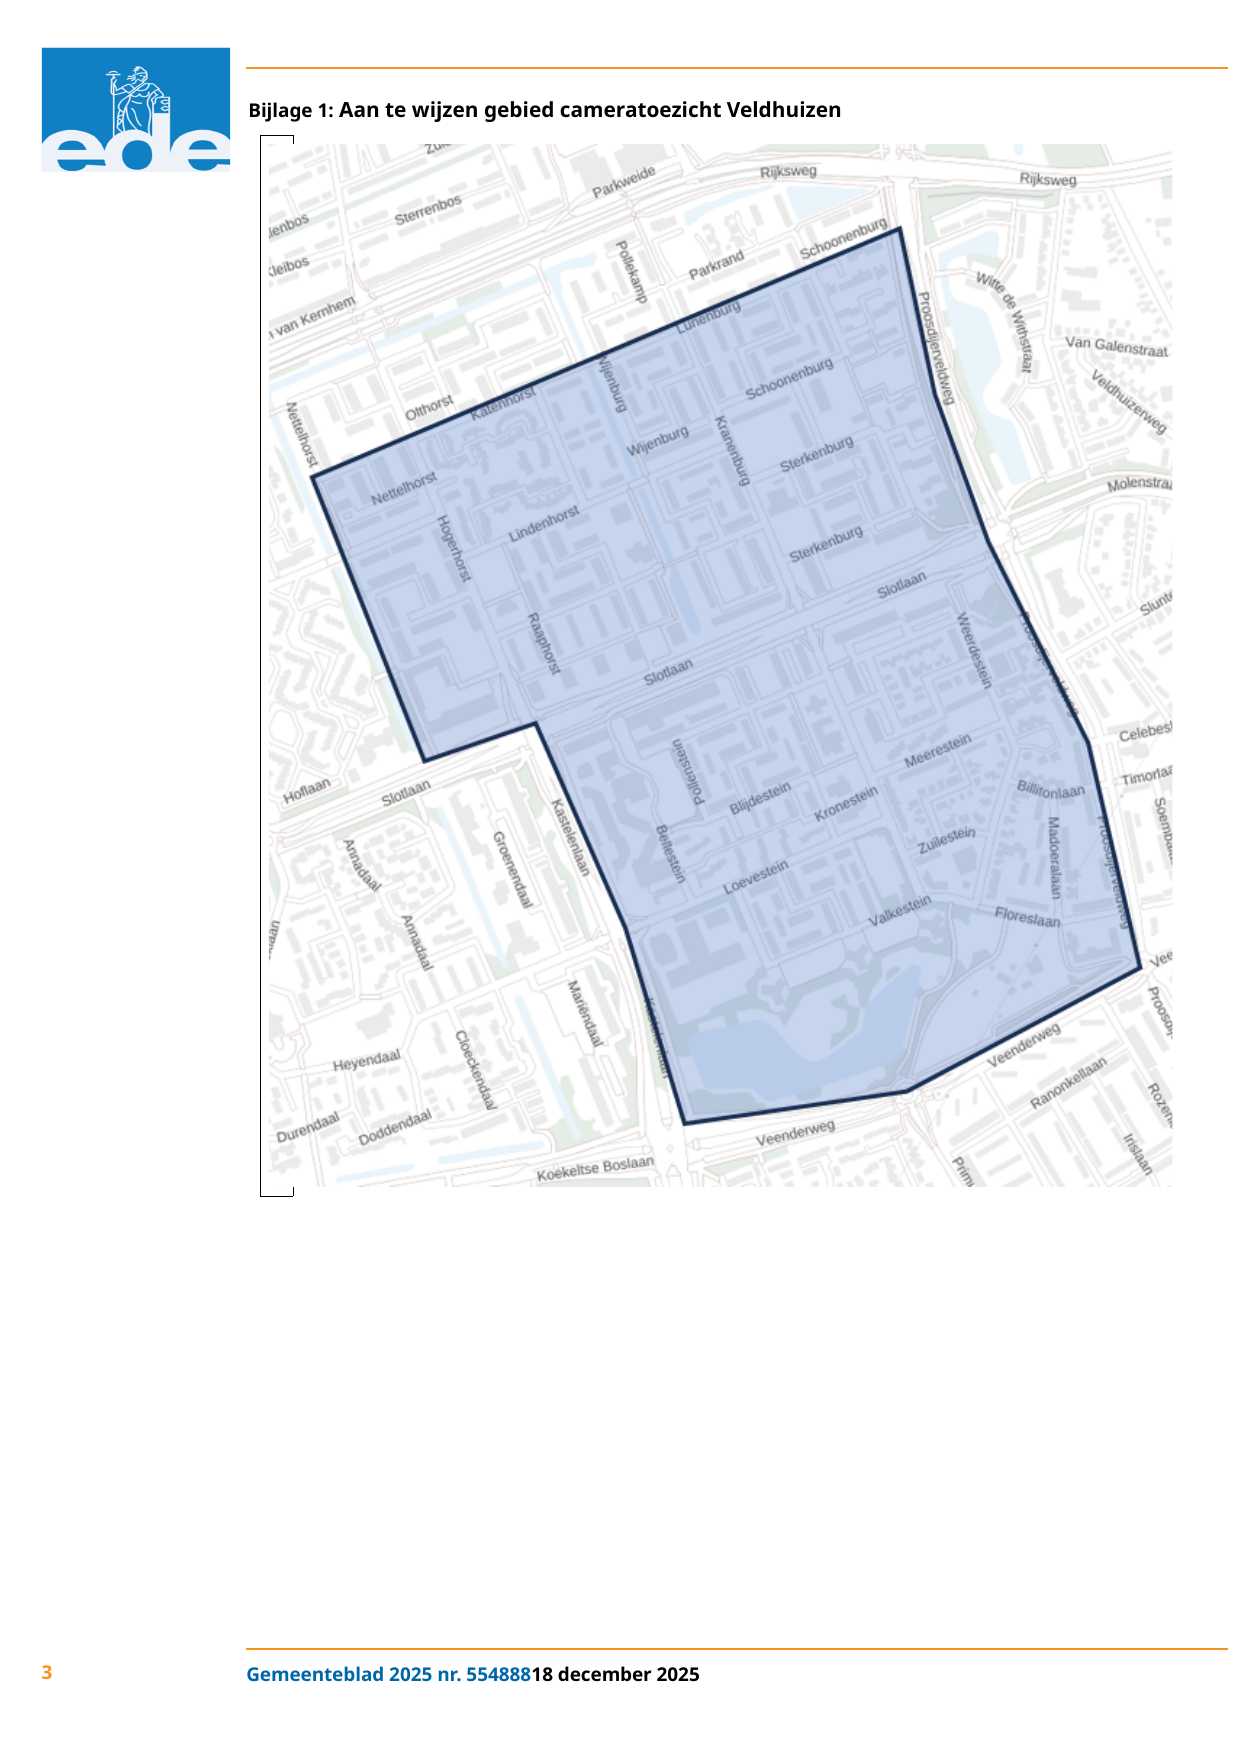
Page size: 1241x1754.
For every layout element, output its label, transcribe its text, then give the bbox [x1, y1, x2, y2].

picture [268, 144, 1173, 1187]
text Bijlage 1: Aan te wijzen gebied cameratoezicht Veldhuizen [248, 95, 1152, 123]
picture [41, 47, 231, 172]
